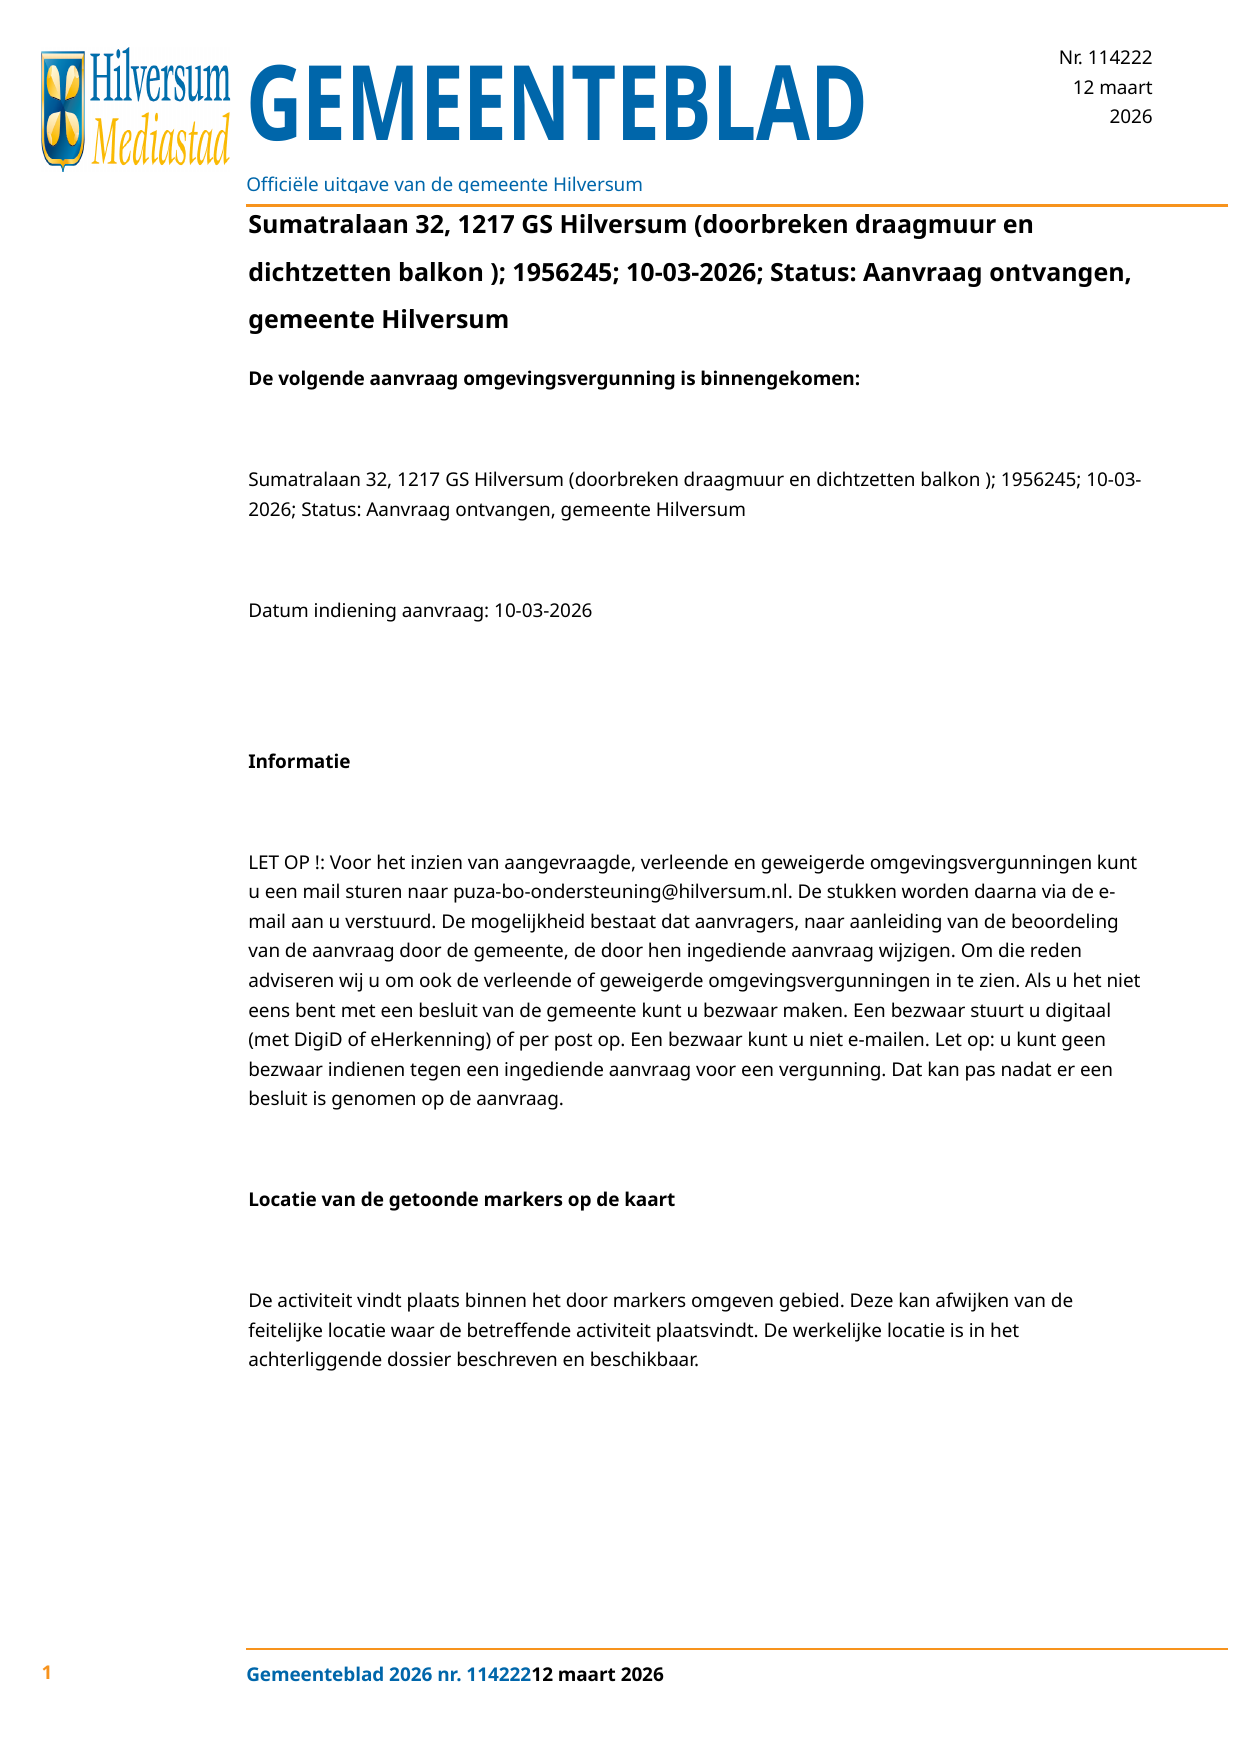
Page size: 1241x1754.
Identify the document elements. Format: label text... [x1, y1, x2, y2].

text LET OP !: Voor het inzien van aangevraagde, verleende en geweigerde omgevingsvergunningen kunt u een mail sturen naar puza-bo-ondersteuning@hilversum.nl. De stukken worden daarna via de e-mail aan u verstuurd. De mogelijkheid bestaat dat aanvragers, naar aanleiding van de beoordeling van de aanvraag door de gemeente, de door hen ingediende aanvraag wijzigen. Om die reden adviseren wij u om ook de verleende of geweigerde omgevingsvergunningen in te zien. Als u het niet eens bent met een besluit van de gemeente kunt u bezwaar maken. Een bezwaar stuurt u digitaal (met DigiD of eHerkenning) of per post op. Een bezwaar kunt u niet e-mailen. Let op: u kunt geen bezwaar indienen tegen een ingediende aanvraag voor een vergunning. Dat kan pas nadat er een besluit is genomen op de aanvraag. [248, 849, 1152, 1111]
text Locatie van de getoonde markers op de kaart [248, 1186, 1152, 1212]
text De activiteit vindt plaats binnen het door markers omgeven gebied. Deze kan afwijken van de feitelijke locatie waar de betreffende activiteit plaatsvindt. De werkelijke locatie is in het achterliggende dossier beschreven en beschikbaar. [248, 1287, 1152, 1372]
text Datum indiening aanvraag: 10-03-2026 [248, 597, 1152, 622]
text Sumatralaan 32, 1217 GS Hilversum (doorbreken draagmuur en dichtzetten balkon ); 1956245; 10-03-2026; Status: Aanvraag ontvangen, gemeente Hilversum [248, 466, 1152, 522]
picture [41, 47, 231, 172]
text Sumatralaan 32, 1217 GS Hilversum (doorbreken draagmuur en dichtzetten balkon ); 1956245; 10-03-2026; Status: Aanvraag ontvangen, gemeente Hilversum [248, 207, 1152, 336]
text De volgende aanvraag omgevingsvergunning is binnengekomen: [248, 366, 1152, 391]
text Informatie [248, 748, 1152, 774]
